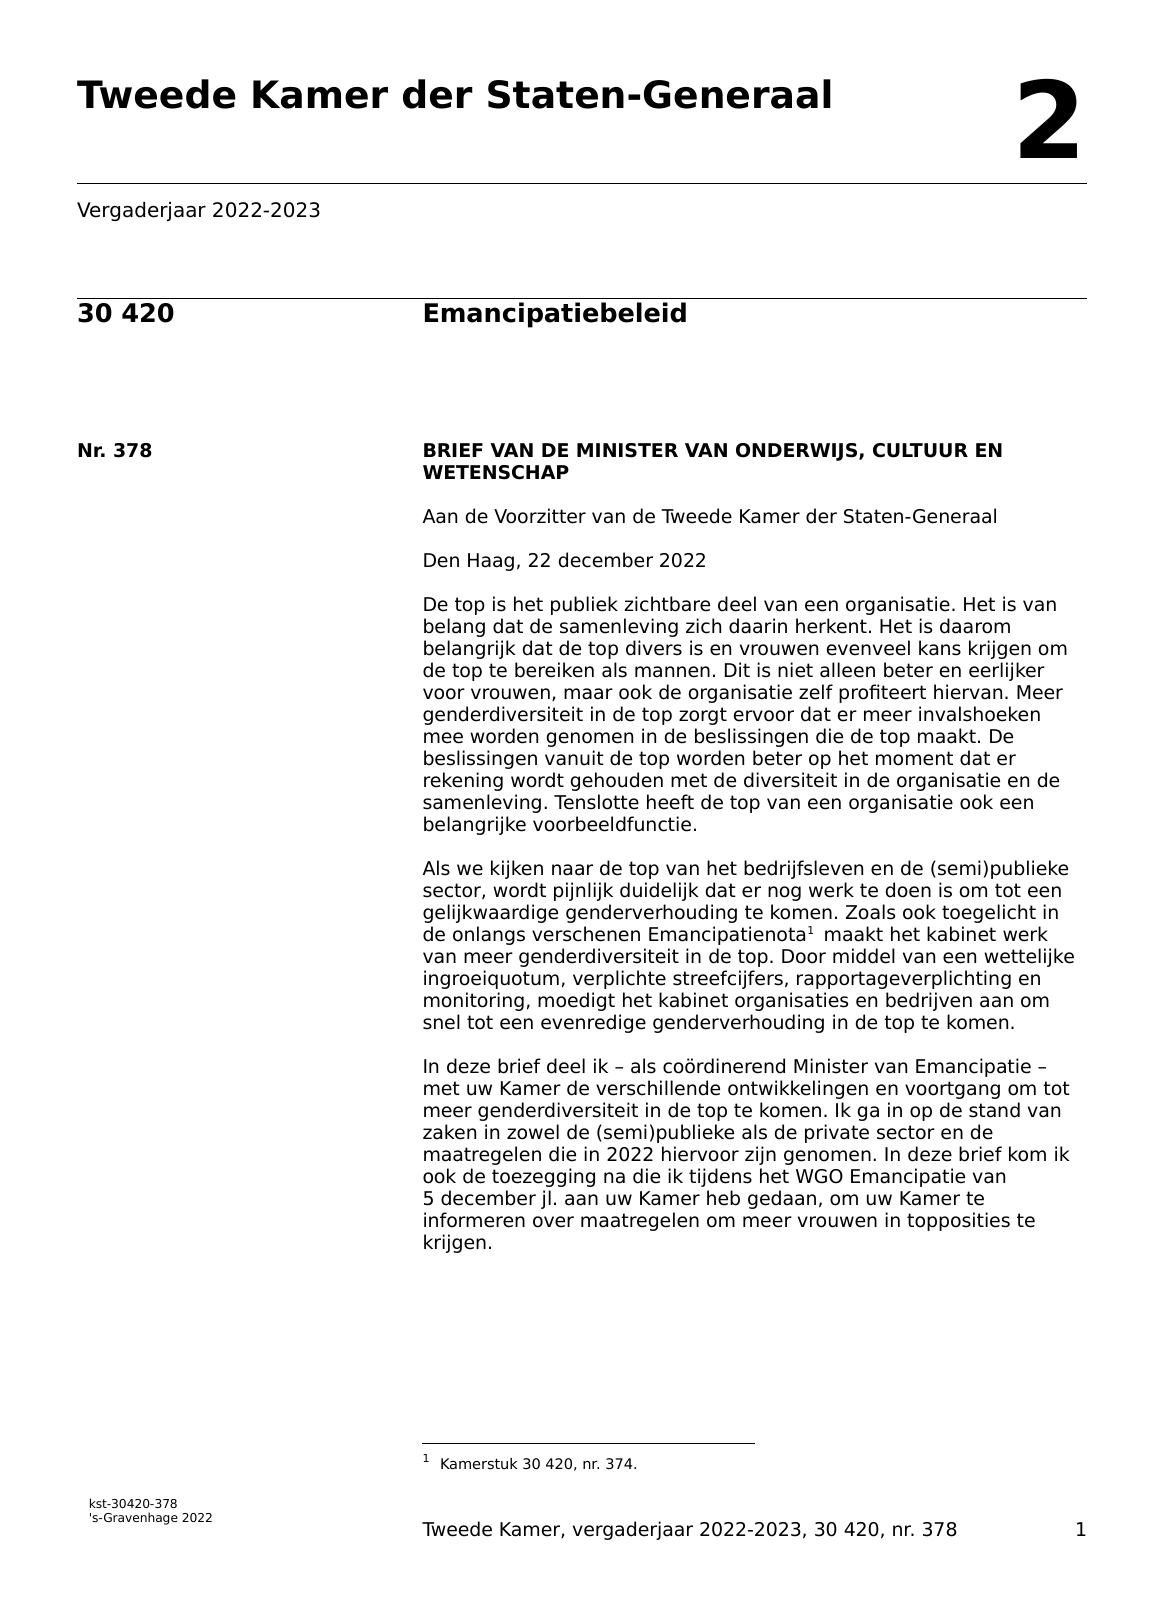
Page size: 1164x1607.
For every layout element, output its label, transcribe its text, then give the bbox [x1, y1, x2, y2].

text In deze brief deel ik – als coördinerend Minister van Emancipatie – met uw Kamer de verschillende ontwikkelingen en voortgang om tot meer genderdiversiteit in de top te komen. Ik ga in op de stand van zaken in zowel de (semi)publieke als de private sector en de maatregelen die in 2022 hiervoor zijn genomen. In deze brief kom ik ook de toezegging na die ik tijdens het WGO Emancipatie van 5 december jl. aan uw Kamer heb gedaan, om uw Kamer te informeren over maatregelen om meer vrouwen in topposities te krijgen. [422, 1056, 1087, 1254]
text Als we kijken naar de top van het bedrijfsleven en de (semi)publieke sector, wordt pijnlijk duidelijk dat er nog werk te doen is om tot een gelijkwaardige genderverhouding te komen. Zoals ook toegelicht in de onlangs verschenen Emancipatienota maakt het kabinet werk van meer genderdiversiteit in de top. Door middel van een wettelijke ingroeiquotum, verplichte streefcijfers, rapportageverplichting en monitoring, moedigt het kabinet organisaties en bedrijven aan om snel tot een evenredige genderverhouding in de top te komen. [422, 858, 1087, 1034]
text Den Haag, 22 december 2022 [422, 550, 1087, 572]
text De top is het publiek zichtbare deel van een organisatie. Het is van belang dat de samenleving zich daarin herkent. Het is daarom belangrijk dat de top divers is en vrouwen evenveel kans krijgen om de top te bereiken als mannen. Dit is niet alleen beter en eerlijker voor vrouwen, maar ook de organisatie zelf profiteert hiervan. Meer genderdiversiteit in de top zorgt ervoor dat er meer invalshoeken mee worden genomen in de beslissingen die de top maakt. De beslissingen vanuit de top worden beter op het moment dat er rekening wordt gehouden met de diversiteit in de organisatie en de samenleving. Tenslotte heeft de top van een organisatie ook een belangrijke voorbeeldfunctie. [422, 594, 1087, 836]
text 's-Gravenhage 2022 [88, 1511, 323, 1525]
subtitle Nr. 378 BRIEF VAN DE MINISTER VAN ONDERWIJS, CULTUUR EN WETENSCHAP [77, 440, 1087, 484]
subtitle 30 420 Emancipatiebeleid [77, 299, 1087, 329]
text Aan de Voorzitter van de Tweede Kamer der Staten-Generaal [422, 506, 1087, 528]
text kst-30420-378 [88, 1497, 323, 1511]
table_cell Vergaderjaar 2022-2023 [77, 184, 1087, 298]
table_header Tweede Kamer der Staten-Generaal [77, 59, 886, 183]
text Kamerstuk 30 420, nr. 374. [422, 1452, 1087, 1474]
table_header 2 [886, 59, 1087, 183]
